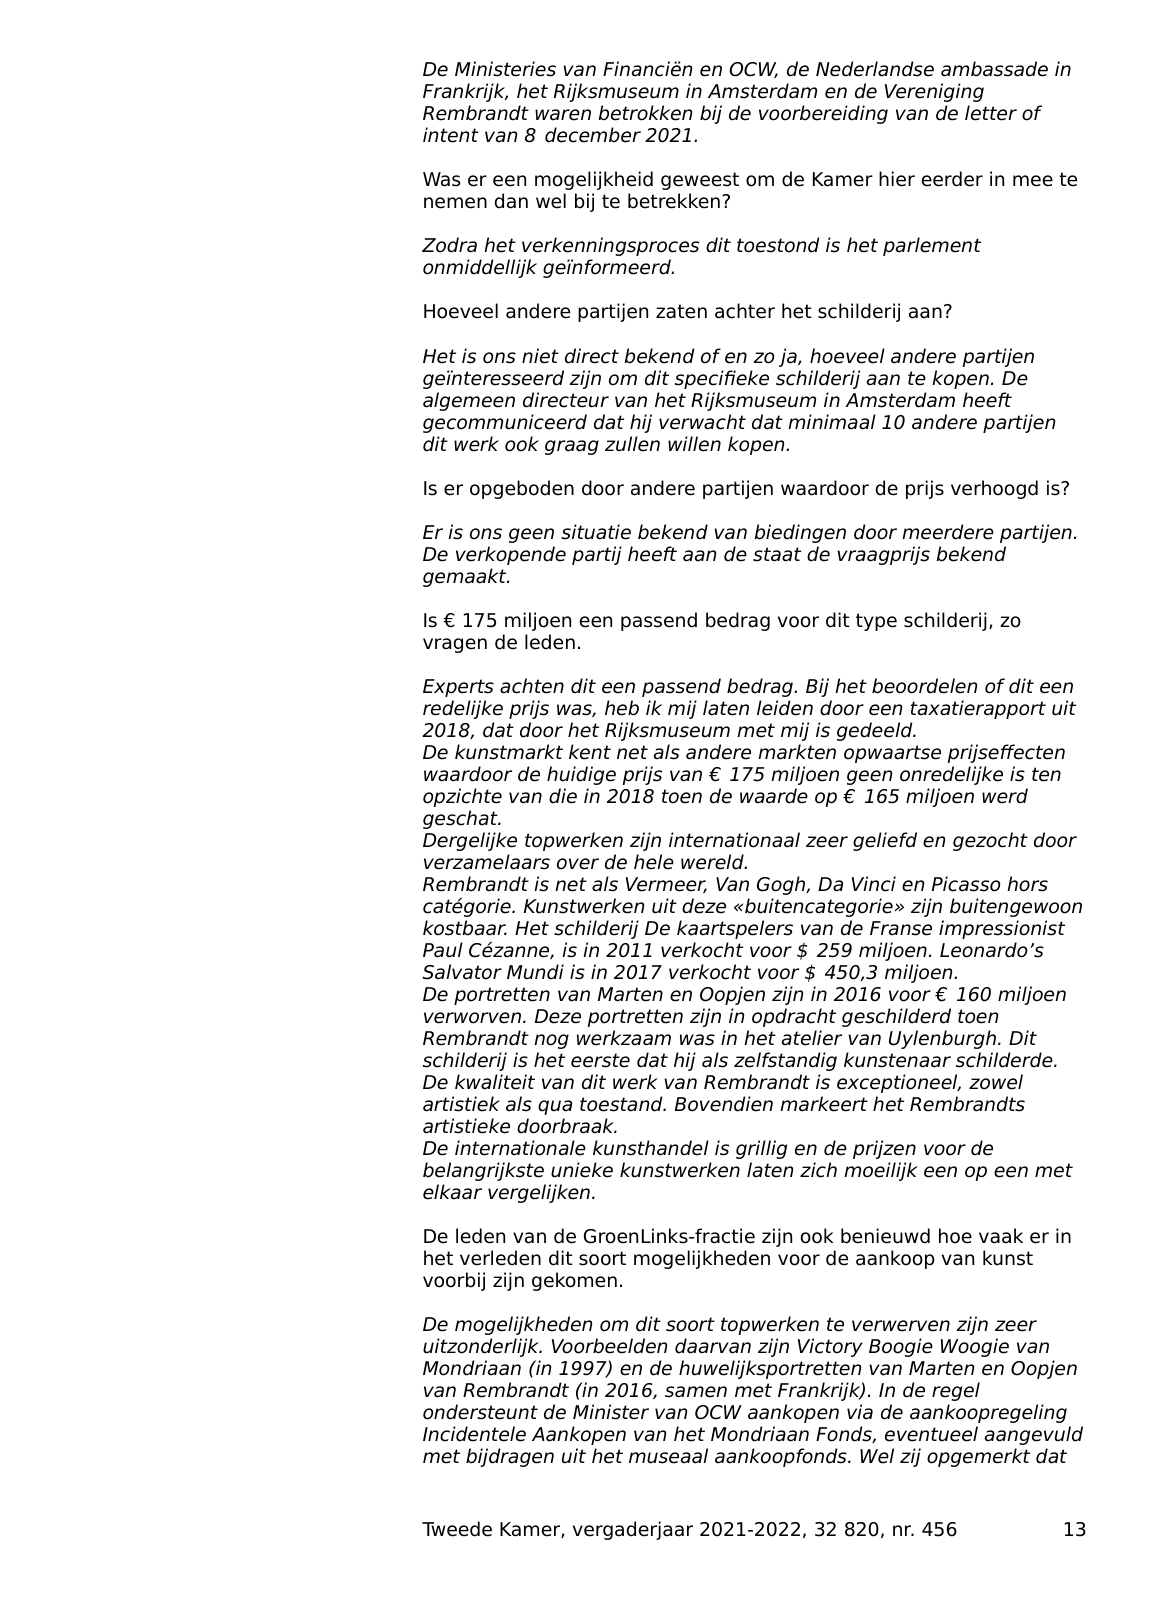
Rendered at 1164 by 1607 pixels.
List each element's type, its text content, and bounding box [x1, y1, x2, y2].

text Dergelijke topwerken zijn internationaal zeer geliefd en gezocht door verzamelaars over de hele wereld. [422, 830, 1087, 874]
text Experts achten dit een passend bedrag. Bij het beoordelen of dit een redelijke prijs was, heb ik mij laten leiden door een taxatierapport uit 2018, dat door het Rijksmuseum met mij is gedeeld. [422, 676, 1087, 742]
text De portretten van Marten en Oopjen zijn in 2016 voor € 160 miljoen verworven. Deze portretten zijn in opdracht geschilderd toen Rembrandt nog werkzaam was in het atelier van Uylenburgh. Dit schilderij is het eerste dat hij als zelfstandig kunstenaar schilderde. De kwaliteit van dit werk van Rembrandt is exceptioneel, zowel artistiek als qua toestand. Bovendien markeert het Rembrandts artistieke doorbraak. [422, 984, 1087, 1138]
text De mogelijkheden om dit soort topwerken te verwerven zijn zeer uitzonderlijk. Voorbeelden daarvan zijn Victory Boogie Woogie van Mondriaan (in 1997) en de huwelijksportretten van Marten en Oopjen van Rembrandt (in 2016, samen met Frankrijk). In de regel ondersteunt de Minister van OCW aankopen via de aankoopregeling Incidentele Aankopen van het Mondriaan Fonds, eventueel aangevuld met bijdragen uit het museaal aankoopfonds. Wel zij opgemerkt dat [422, 1314, 1087, 1468]
text De Ministeries van Financiën en OCW, de Nederlandse ambassade in Frankrijk, het Rijksmuseum in Amsterdam en de Vereniging Rembrandt waren betrokken bij de voorbereiding van de letter of intent van 8 december 2021. [422, 59, 1087, 147]
text Er is ons geen situatie bekend van biedingen door meerdere partijen. De verkopende partij heeft aan de staat de vraagprijs bekend gemaakt. [422, 522, 1087, 588]
text Rembrandt is net als Vermeer, Van Gogh, Da Vinci en Picasso hors catégorie. Kunstwerken uit deze «buitencategorie» zijn buitengewoon kostbaar. Het schilderij De kaartspelers van de Franse impressionist Paul Cézanne, is in 2011 verkocht voor $ 259 miljoen. Leonardo’s Salvator Mundi is in 2017 verkocht voor $ 450,3 miljoen. [422, 874, 1087, 984]
text De kunstmarkt kent net als andere markten opwaartse prijseffecten waardoor de huidige prijs van € 175 miljoen geen onredelijke is ten opzichte van die in 2018 toen de waarde op € 165 miljoen werd geschat. [422, 742, 1087, 830]
text Is er opgeboden door andere partijen waardoor de prijs verhoogd is? [422, 478, 1087, 500]
text Hoeveel andere partijen zaten achter het schilderij aan? [422, 301, 1087, 323]
text Was er een mogelijkheid geweest om de Kamer hier eerder in mee te nemen dan wel bij te betrekken? [422, 169, 1087, 213]
text De internationale kunsthandel is grillig en de prijzen voor de belangrijkste unieke kunstwerken laten zich moeilijk een op een met elkaar vergelijken. [422, 1138, 1087, 1204]
text Het is ons niet direct bekend of en zo ja, hoeveel andere partijen geïnteresseerd zijn om dit specifieke schilderij aan te kopen. De algemeen directeur van het Rijksmuseum in Amsterdam heeft gecommuniceerd dat hij verwacht dat minimaal 10 andere partijen dit werk ook graag zullen willen kopen. [422, 346, 1087, 456]
text De leden van de GroenLinks-fractie zijn ook benieuwd hoe vaak er in het verleden dit soort mogelijkheden voor de aankoop van kunst voorbij zijn gekomen. [422, 1226, 1087, 1292]
text Zodra het verkenningsproces dit toestond is het parlement onmiddellijk geïnformeerd. [422, 235, 1087, 279]
text Is € 175 miljoen een passend bedrag voor dit type schilderij, zo vragen de leden. [422, 610, 1087, 654]
